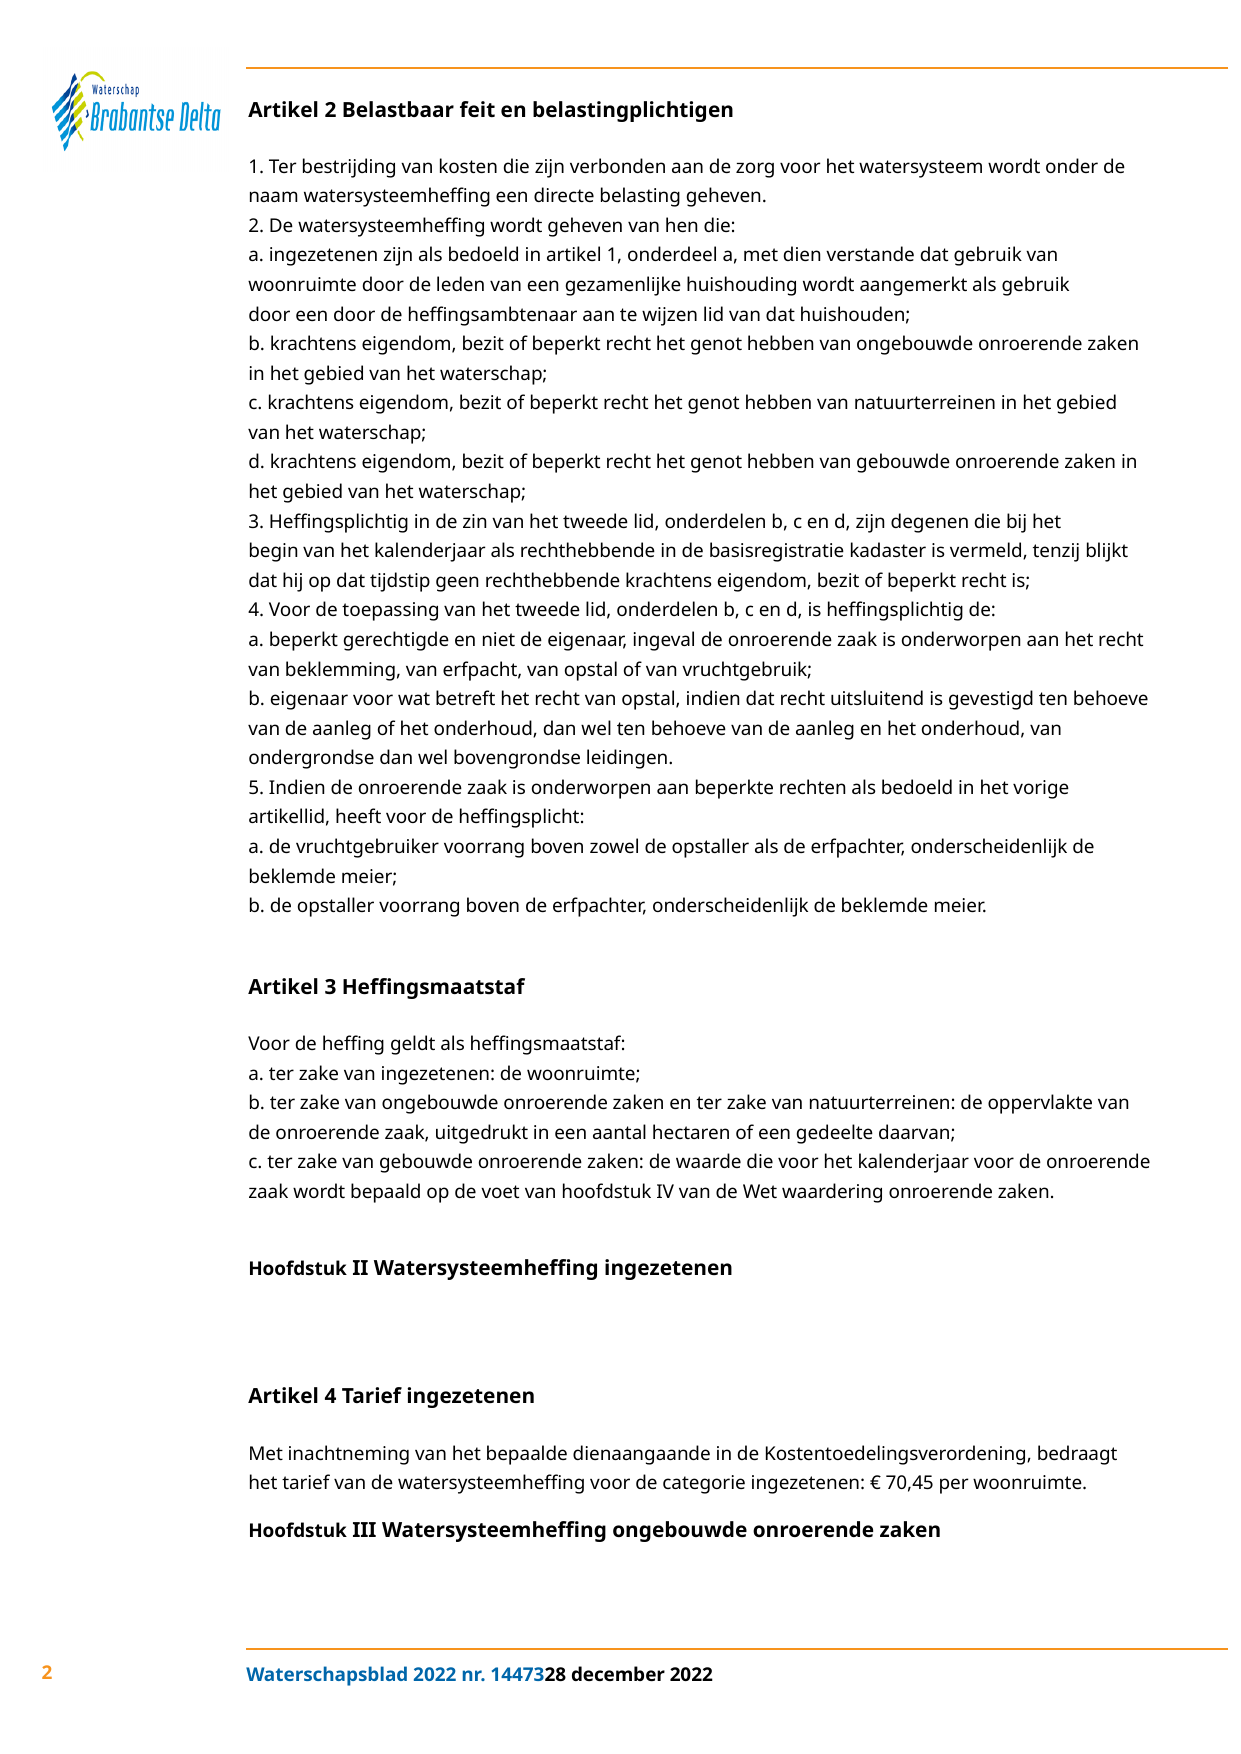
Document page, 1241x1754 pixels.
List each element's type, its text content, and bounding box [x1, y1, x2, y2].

text d. krachtens eigendom, bezit of beperkt recht het genot hebben van gebouwde onroerende zaken in het gebied van het waterschap; [248, 449, 1152, 504]
text a. beperkt gerechtigde en niet de eigenaar, ingeval de onroerende zaak is onderworpen aan het recht van beklemming, van erfpacht, van opstal of van vruchtgebruik; [248, 626, 1152, 681]
text 3. Heffingsplichtig in de zin van het tweede lid, onderdelen b, c en d, zijn degenen die bij het [248, 508, 1152, 533]
text Artikel 3 Heffingsmaatstaf [248, 972, 1152, 1001]
text woonruimte door de leden van een gezamenlijke huishouding wordt aangemerkt als gebruik [248, 271, 1152, 297]
text Voor de heffing geldt als heffingsmaatstaf: [248, 1030, 1152, 1056]
text c. ter zake van gebouwde onroerende zaken: de waarde die voor het kalenderjaar voor de onroerende zaak wordt bepaald op de voet van hoofdstuk IV van de Wet waardering onroerende zaken. [248, 1149, 1152, 1204]
text a. ingezetenen zijn als bedoeld in artikel 1, onderdeel a, met dien verstande dat gebruik van [248, 242, 1152, 267]
text begin van het kalenderjaar als rechthebbende in de basisregistratie kadaster is vermeld, tenzij blijkt dat hij op dat tijdstip geen rechthebbende krachtens eigendom, bezit of beperkt recht is; [248, 537, 1152, 593]
text Artikel 2 Belastbaar feit en belastingplichtigen [248, 95, 1152, 123]
text Hoofdstuk III Watersysteemheffing ongebouwde onroerende zaken [248, 1515, 1152, 1543]
text Hoofdstuk II Watersysteemheffing ingezetenen [248, 1253, 1152, 1282]
text 5. Indien de onroerende zaak is onderworpen aan beperkte rechten als bedoeld in het vorige [248, 774, 1152, 800]
picture [41, 47, 231, 172]
text Artikel 4 Tarief ingezetenen [248, 1382, 1152, 1410]
text b. ter zake van ongebouwde onroerende zaken en ter zake van natuurterreinen: de oppervlakte van de onroerende zaak, uitgedrukt in een aantal hectaren of een gedeelte daarvan; [248, 1089, 1152, 1145]
text b. de opstaller voorrang boven de erfpachter, onderscheidenlijk de beklemde meier. [248, 892, 1152, 918]
text 4. Voor de toepassing van het tweede lid, onderdelen b, c en d, is heffingsplichtig de: [248, 597, 1152, 622]
text a. ter zake van ingezetenen: de woonruimte; [248, 1060, 1152, 1086]
text b. krachtens eigendom, bezit of beperkt recht het genot hebben van ongebouwde onroerende zaken in het gebied van het waterschap; [248, 330, 1152, 386]
text b. eigenaar voor wat betreft het recht van opstal, indien dat recht uitsluitend is gevestigd ten behoeve van de aanleg of het onderhoud, dan wel ten behoeve van de aanleg en het onderhoud, van ondergrondse dan wel bovengrondse leidingen. [248, 685, 1152, 770]
text door een door de heffingsambtenaar aan te wijzen lid van dat huishouden; [248, 301, 1152, 326]
text 2. De watersysteemheffing wordt geheven van hen die: [248, 212, 1152, 238]
text a. de vruchtgebruiker voorrang boven zowel de opstaller als de erfpachter, onderscheidenlijk de beklemde meier; [248, 833, 1152, 888]
text 1. Ter bestrijding van kosten die zijn verbonden aan de zorg voor het watersysteem wordt onder de naam watersysteemheffing een directe belasting geheven. [248, 153, 1152, 208]
text artikellid, heeft voor de heffingsplicht: [248, 804, 1152, 829]
text Met inachtneming van het bepaalde dienaangaande in de Kostentoedelingsverordening, bedraagt het tarief van de watersysteemheffing voor de categorie ingezetenen: € 70,45 per woonruimte. [248, 1440, 1152, 1495]
text c. krachtens eigendom, bezit of beperkt recht het genot hebben van natuurterreinen in het gebied van het waterschap; [248, 389, 1152, 445]
